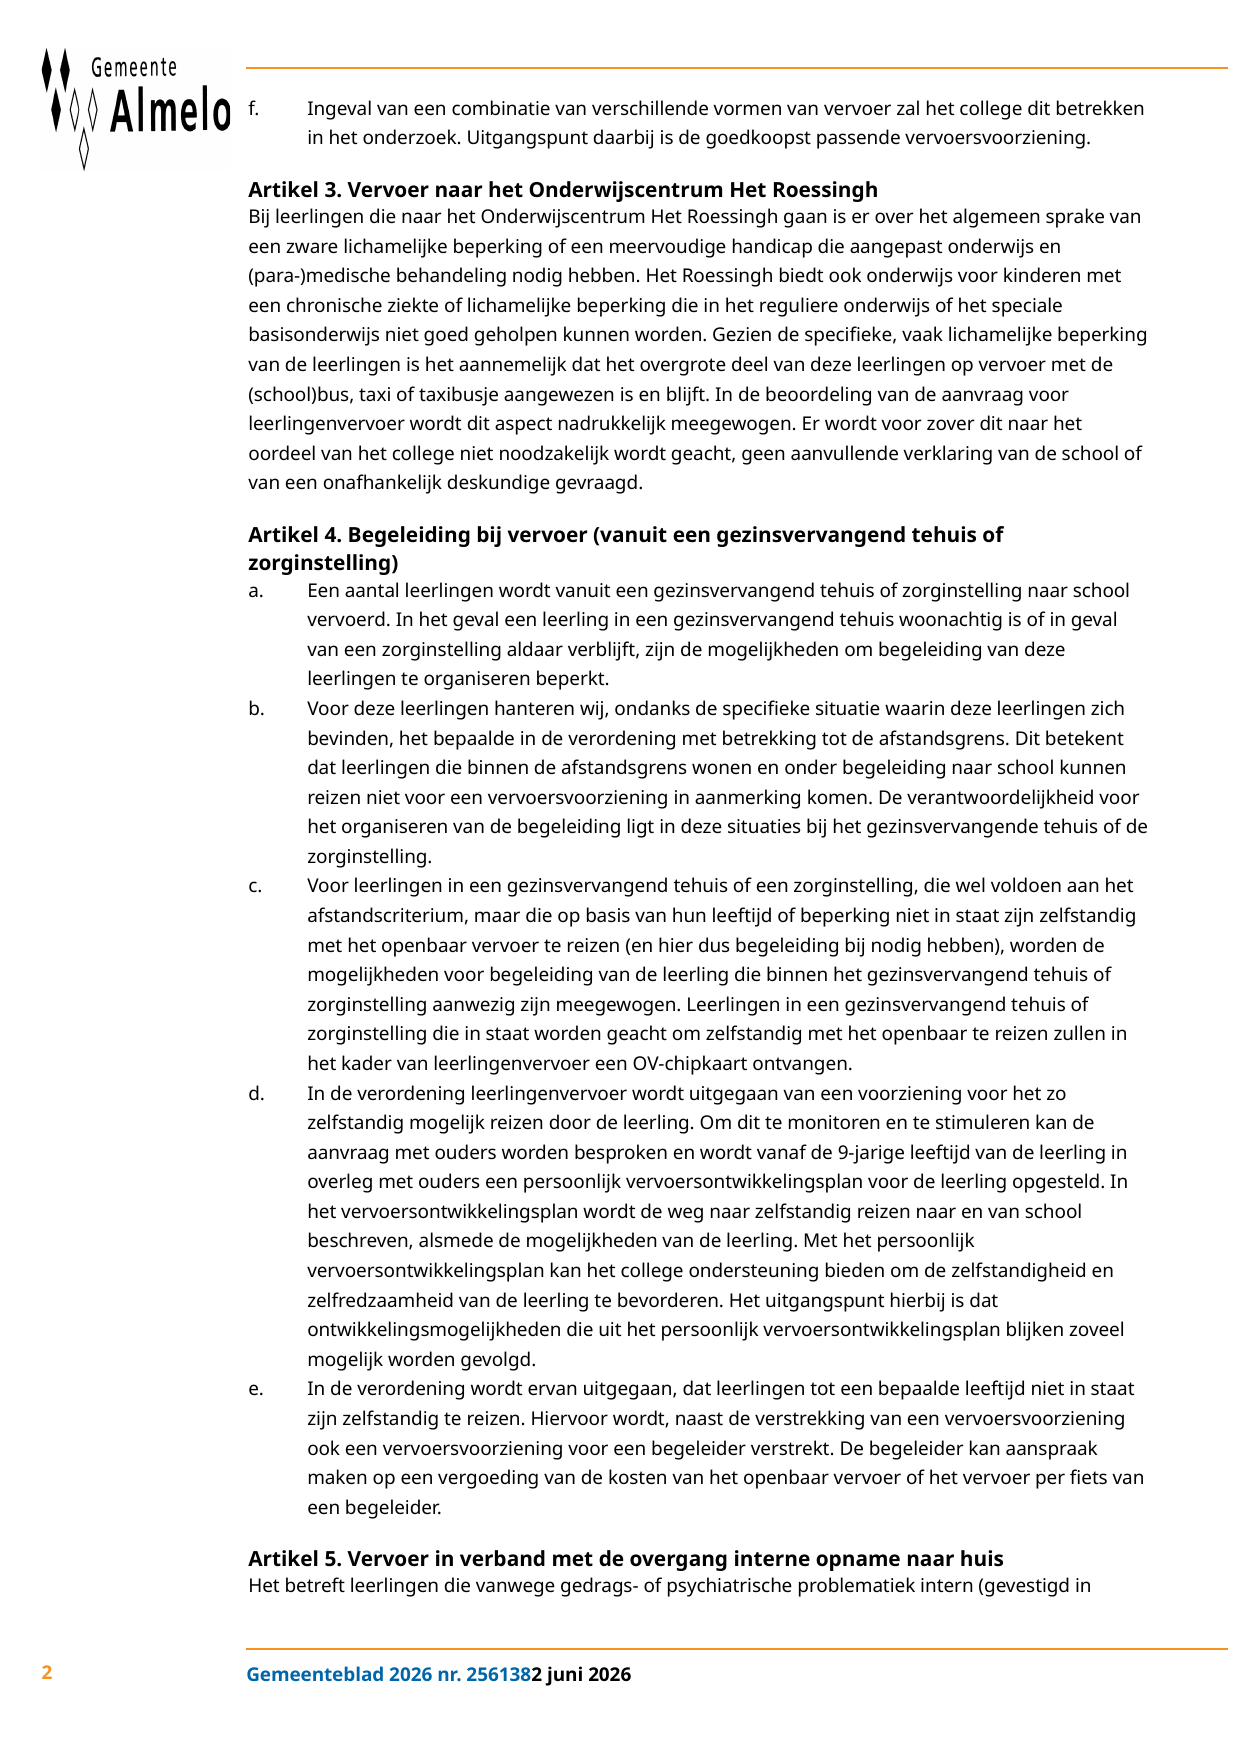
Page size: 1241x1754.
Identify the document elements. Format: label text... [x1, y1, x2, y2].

text Bij leerlingen die naar het Onderwijscentrum Het Roessingh gaan is er over het algemeen sprake van een zware lichamelijke beperking of een meervoudige handicap die aangepast onderwijs en (para-)medische behandeling nodig hebben. Het Roessingh biedt ook onderwijs voor kinderen met een chronische ziekte of lichamelijke beperking die in het reguliere onderwijs of het speciale basisonderwijs niet goed geholpen kunnen worden. Gezien de specifieke, vaak lichamelijke beperking van de leerlingen is het aannemelijk dat het overgrote deel van deze leerlingen op vervoer met de (school)bus, taxi of taxibusje aangewezen is en blijft. In de beoordeling van de aanvraag voor leerlingenvervoer wordt dit aspect nadrukkelijk meegewogen. Er wordt voor zover dit naar het oordeel van het college niet noodzakelijk wordt geacht, geen aanvullende verklaring van de school of van een onafhankelijk deskundige gevraagd. [248, 203, 1152, 495]
list In de verordening wordt ervan uitgegaan, dat leerlingen tot een bepaalde leeftijd niet in staat zijn zelfstandig te reizen. Hiervoor wordt, naast de verstrekking van een vervoersvoorziening ook een vervoersvoorziening voor een begeleider verstrekt. De begeleider kan aanspraak maken op een vergoeding van de kosten van het openbaar vervoer of het vervoer per fiets van een begeleider. [248, 1376, 1152, 1519]
text Artikel 5. Vervoer in verband met de overgang interne opname naar huis [248, 1544, 1152, 1573]
list Voor deze leerlingen hanteren wij, ondanks de specifieke situatie waarin deze leerlingen zich bevinden, het bepaalde in de verordening met betrekking tot de afstandsgrens. Dit betekent dat leerlingen die binnen de afstandsgrens wonen en onder begeleiding naar school kunnen reizen niet voor een vervoersvoorziening in aanmerking komen. De verantwoordelijkheid voor het organiseren van de begeleiding ligt in deze situaties bij het gezinsvervangende tehuis of de zorginstelling. [248, 695, 1152, 869]
list Voor leerlingen in een gezinsvervangend tehuis of een zorginstelling, die wel voldoen aan het afstandscriterium, maar die op basis van hun leeftijd of beperking niet in staat zijn zelfstandig met het openbaar vervoer te reizen (en hier dus begeleiding bij nodig hebben), worden de mogelijkheden voor begeleiding van de leerling die binnen het gezinsvervangend tehuis of zorginstelling aanwezig zijn meegewogen. Leerlingen in een gezinsvervangend tehuis of zorginstelling die in staat worden geacht om zelfstandig met het openbaar te reizen zullen in het kader van leerlingenvervoer een OV-chipkaart ontvangen. [248, 873, 1152, 1076]
list In de verordening leerlingenvervoer wordt uitgegaan van een voorziening voor het zo zelfstandig mogelijk reizen door de leerling. Om dit te monitoren en te stimuleren kan de aanvraag met ouders worden besproken en wordt vanaf de 9-jarige leeftijd van de leerling in overleg met ouders een persoonlijk vervoersontwikkelingsplan voor de leerling opgesteld. In het vervoersontwikkelingsplan wordt de weg naar zelfstandig reizen naar en van school beschreven, alsmede de mogelijkheden van de leerling. Met het persoonlijk vervoersontwikkelingsplan kan het college ondersteuning bieden om de zelfstandigheid en zelfredzaamheid van de leerling te bevorderen. Het uitgangspunt hierbij is dat ontwikkelingsmogelijkheden die uit het persoonlijk vervoersontwikkelingsplan blijken zoveel mogelijk worden gevolgd. [248, 1080, 1152, 1372]
text Artikel 4. Begeleiding bij vervoer (vanuit een gezinsvervangend tehuis of zorginstelling) [248, 520, 1152, 577]
list Ingeval van een combinatie van verschillende vormen van vervoer zal het college dit betrekken in het onderzoek. Uitgangspunt daarbij is de goedkoopst passende vervoersvoorziening. [248, 95, 1152, 150]
text Het betreft leerlingen die vanwege gedrags- of psychiatrische problematiek intern (gevestigd in [248, 1573, 1152, 1598]
text Artikel 3. Vervoer naar het Onderwijscentrum Het Roessingh [248, 175, 1152, 203]
list Een aantal leerlingen wordt vanuit een gezinsvervangend tehuis of zorginstelling naar school vervoerd. In het geval een leerling in een gezinsvervangend tehuis woonachtig is of in geval van een zorginstelling aldaar verblijft, zijn de mogelijkheden om begeleiding van deze leerlingen te organiseren beperkt. [248, 577, 1152, 691]
picture [41, 47, 231, 172]
